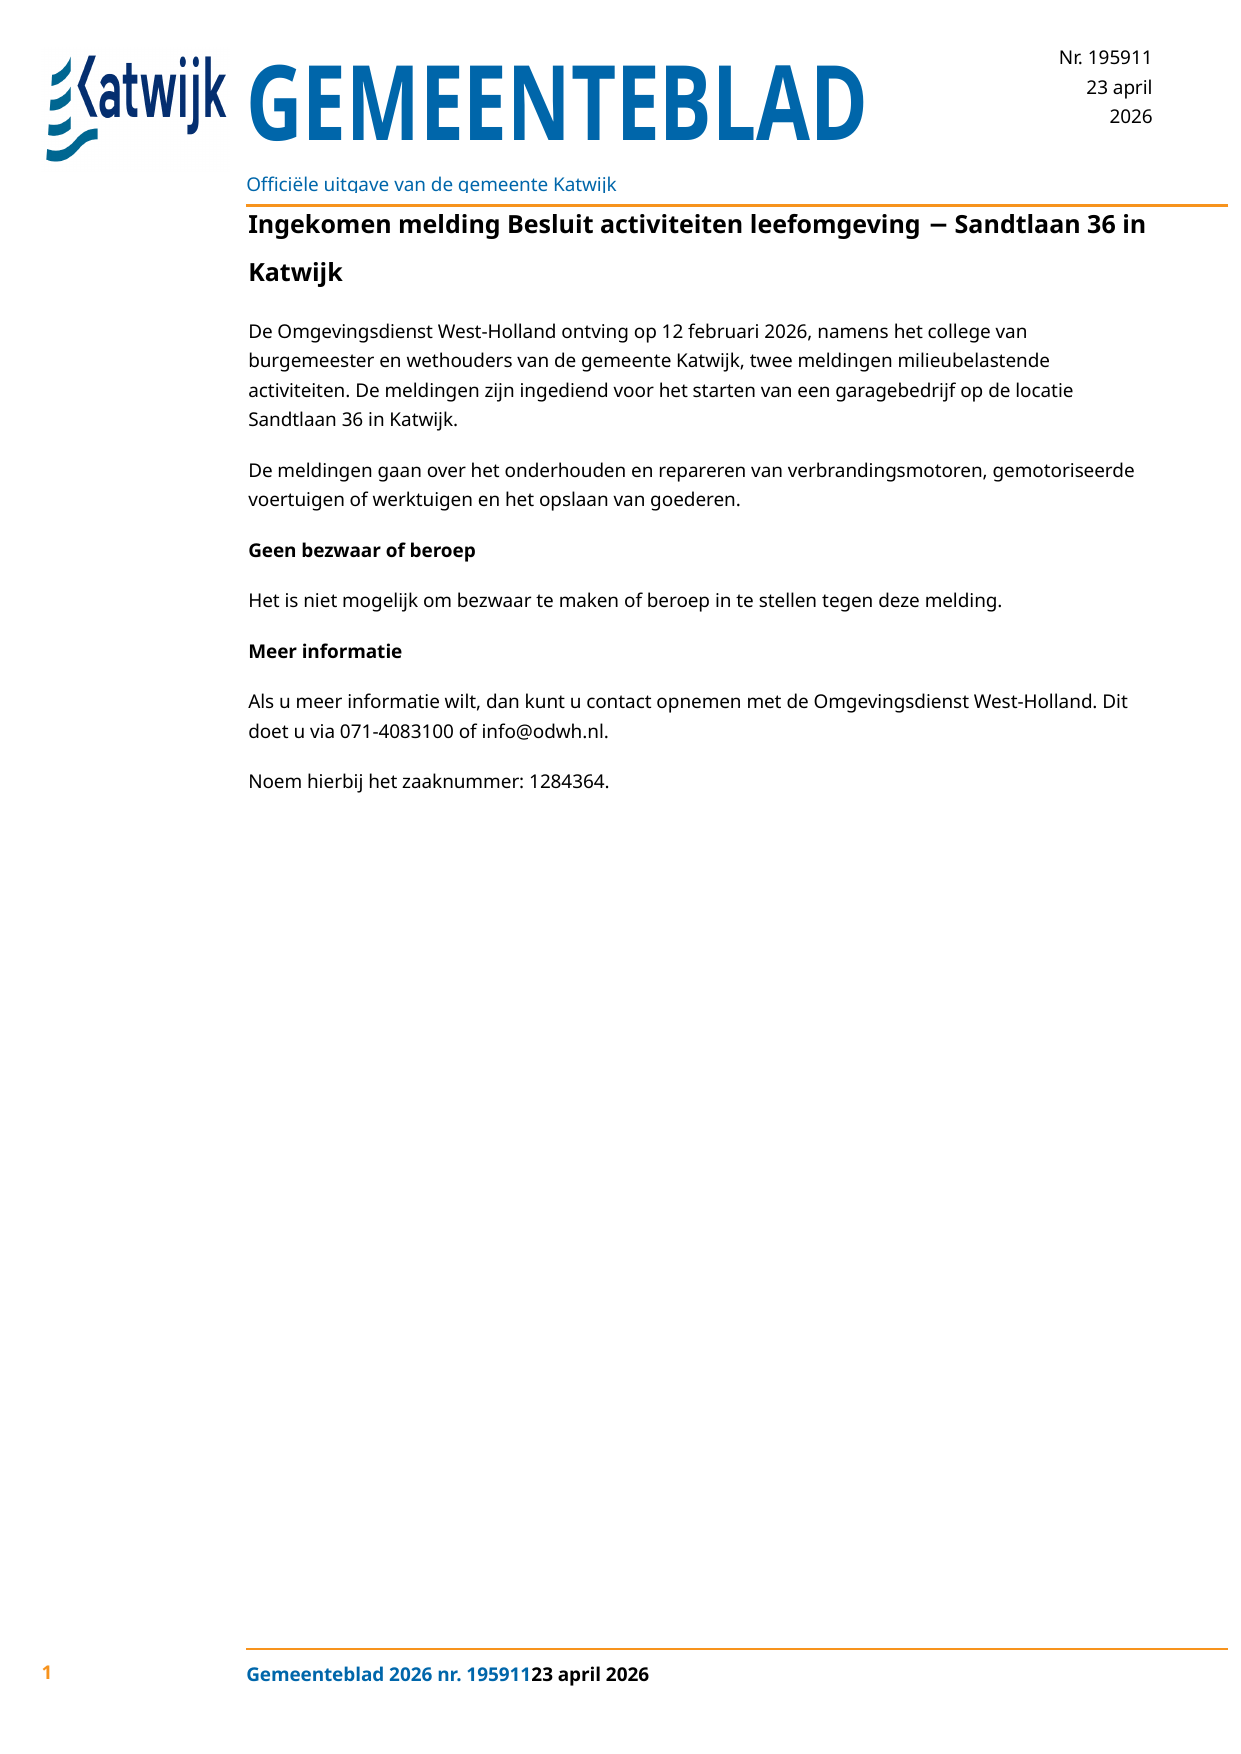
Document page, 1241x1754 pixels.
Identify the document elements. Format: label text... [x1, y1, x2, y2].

text De Omgevingsdienst West-Holland ontving op 12 februari 2026, namens het college van burgemeester en wethouders van de gemeente Katwijk, twee meldingen milieubelastende activiteiten. De meldingen zijn ingediend voor het starten van een garagebedrijf op de locatie Sandtlaan 36 in Katwijk. [248, 318, 1152, 432]
text Als u meer informatie wilt, dan kunt u contact opnemen met de Omgevingsdienst West-Holland. Dit doet u via 071‑4083100 of info@odwh.nl. [248, 688, 1152, 744]
text Geen bezwaar of beroep [248, 537, 1152, 563]
text Ingekomen melding Besluit activiteiten leefomgeving − Sandtlaan 36 in Katwijk [248, 207, 1152, 288]
text Het is niet mogelijk om bezwaar te maken of beroep in te stellen tegen deze melding. [248, 587, 1152, 613]
text Noem hierbij het zaaknummer: 1284364. [248, 768, 1152, 794]
text De meldingen gaan over het onderhouden en repareren van verbrandingsmotoren, gemotoriseerde voertuigen of werktuigen en het opslaan van goederen. [248, 457, 1152, 512]
picture [41, 47, 231, 172]
text Meer informatie [248, 638, 1152, 664]
